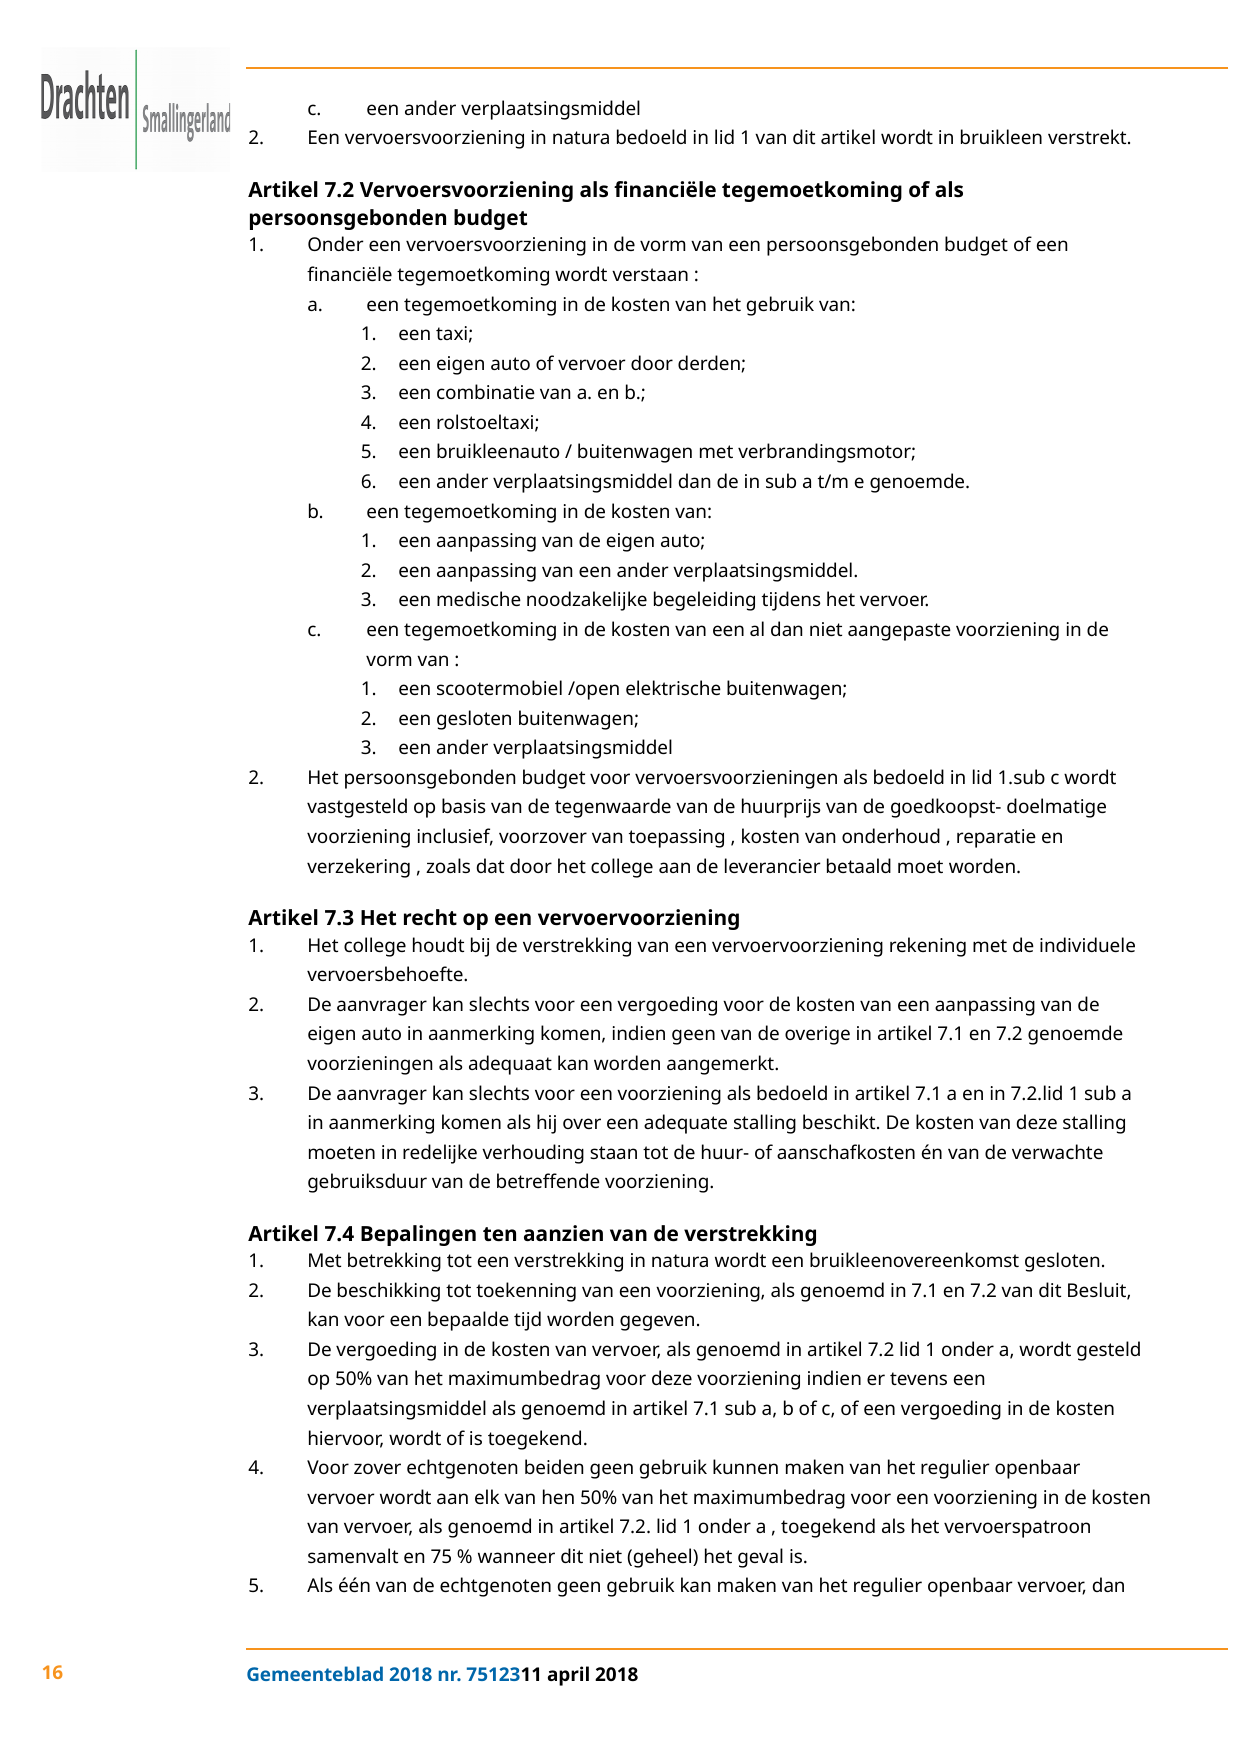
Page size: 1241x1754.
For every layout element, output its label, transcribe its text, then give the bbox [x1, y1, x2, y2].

list een combinatie van a. en b.; [361, 379, 1152, 405]
list Voor zover echtgenoten beiden geen gebruik kunnen maken van het regulier openbaar vervoer wordt aan elk van hen 50% van het maximumbedrag voor een voorziening in de kosten van vervoer, als genoemd in artikel 7.2. lid 1 onder a , toegekend als het vervoerspatroon samenvalt en 75 % wanneer dit niet (geheel) het geval is. [248, 1454, 1152, 1569]
list Het college houdt bij de verstrekking van een vervoervoorziening rekening met de individuele vervoersbehoefte. [248, 932, 1152, 987]
list een scootermobiel /open elektrische buitenwagen; [361, 675, 1152, 701]
list een aanpassing van de eigen auto; [361, 527, 1152, 553]
list Het persoonsgebonden budget voor vervoersvoorzieningen als bedoeld in lid 1.sub c wordt vastgesteld op basis van de tegenwaarde van de huurprijs van de goedkoopst- doelmatige voorziening inclusief, voorzover van toepassing , kosten van onderhoud , reparatie en verzekering , zoals dat door het college aan de leverancier betaald moet worden. [248, 764, 1152, 879]
list een eigen auto of vervoer door derden; [361, 350, 1152, 376]
picture [41, 47, 231, 172]
list Onder een vervoersvoorziening in de vorm van een persoonsgebonden budget of een financiële tegemoetkoming wordt verstaan : [248, 232, 1152, 287]
list een rolstoeltaxi; [361, 409, 1152, 435]
list De beschikking tot toekenning van een voorziening, als genoemd in 7.1 en 7.2 van dit Besluit, kan voor een bepaalde tijd worden gegeven. [248, 1277, 1152, 1332]
list Met betrekking tot een verstrekking in natura wordt een bruikleenovereenkomst gesloten. [248, 1247, 1152, 1273]
list een medische noodzakelijke begeleiding tijdens het vervoer. [361, 587, 1152, 612]
list een taxi; [361, 320, 1152, 346]
list De vergoeding in de kosten van vervoer, als genoemd in artikel 7.2 lid 1 onder a, wordt gesteld op 50% van het maximumbedrag voor deze voorziening indien er tevens een verplaatsingsmiddel als genoemd in artikel 7.1 sub a, b of c, of een vergoeding in de kosten hiervoor, wordt of is toegekend. [248, 1336, 1152, 1451]
list een ander verplaatsingsmiddel [307, 95, 1152, 121]
text Artikel 7.4 Bepalingen ten aanzien van de verstrekking [248, 1219, 1152, 1247]
list De aanvrager kan slechts voor een vergoeding voor de kosten van een aanpassing van de eigen auto in aanmerking komen, indien geen van de overige in artikel 7.1 en 7.2 genoemde voorzieningen als adequaat kan worden aangemerkt. [248, 991, 1152, 1076]
list een bruikleenauto / buitenwagen met verbrandingsmotor; [361, 439, 1152, 464]
list een ander verplaatsingsmiddel [361, 734, 1152, 760]
list Een vervoersvoorziening in natura bedoeld in lid 1 van dit artikel wordt in bruikleen verstrekt. [248, 124, 1152, 150]
list een tegemoetkoming in de kosten van een al dan niet aangepaste voorziening in de vorm van : [307, 616, 1152, 672]
list een aanpassing van een ander verplaatsingsmiddel. [361, 557, 1152, 583]
text Artikel 7.2 Vervoersvoorziening als financiële tegemoetkoming of als persoonsgebonden budget [248, 175, 1152, 232]
list een tegemoetkoming in de kosten van: [307, 498, 1152, 524]
list De aanvrager kan slechts voor een voorziening als bedoeld in artikel 7.1 a en in 7.2.lid 1 sub a in aanmerking komen als hij over een adequate stalling beschikt. De kosten van deze stalling moeten in redelijke verhouding staan tot de huur- of aanschafkosten én van de verwachte gebruiksduur van de betreffende voorziening. [248, 1080, 1152, 1194]
list een tegemoetkoming in de kosten van het gebruik van: [307, 291, 1152, 317]
list een gesloten buitenwagen; [361, 705, 1152, 731]
list een ander verplaatsingsmiddel dan de in sub a t/m e genoemde. [361, 468, 1152, 494]
list Als één van de echtgenoten geen gebruik kan maken van het regulier openbaar vervoer, dan [248, 1573, 1152, 1598]
text Artikel 7.3 Het recht op een vervoervoorziening [248, 903, 1152, 932]
